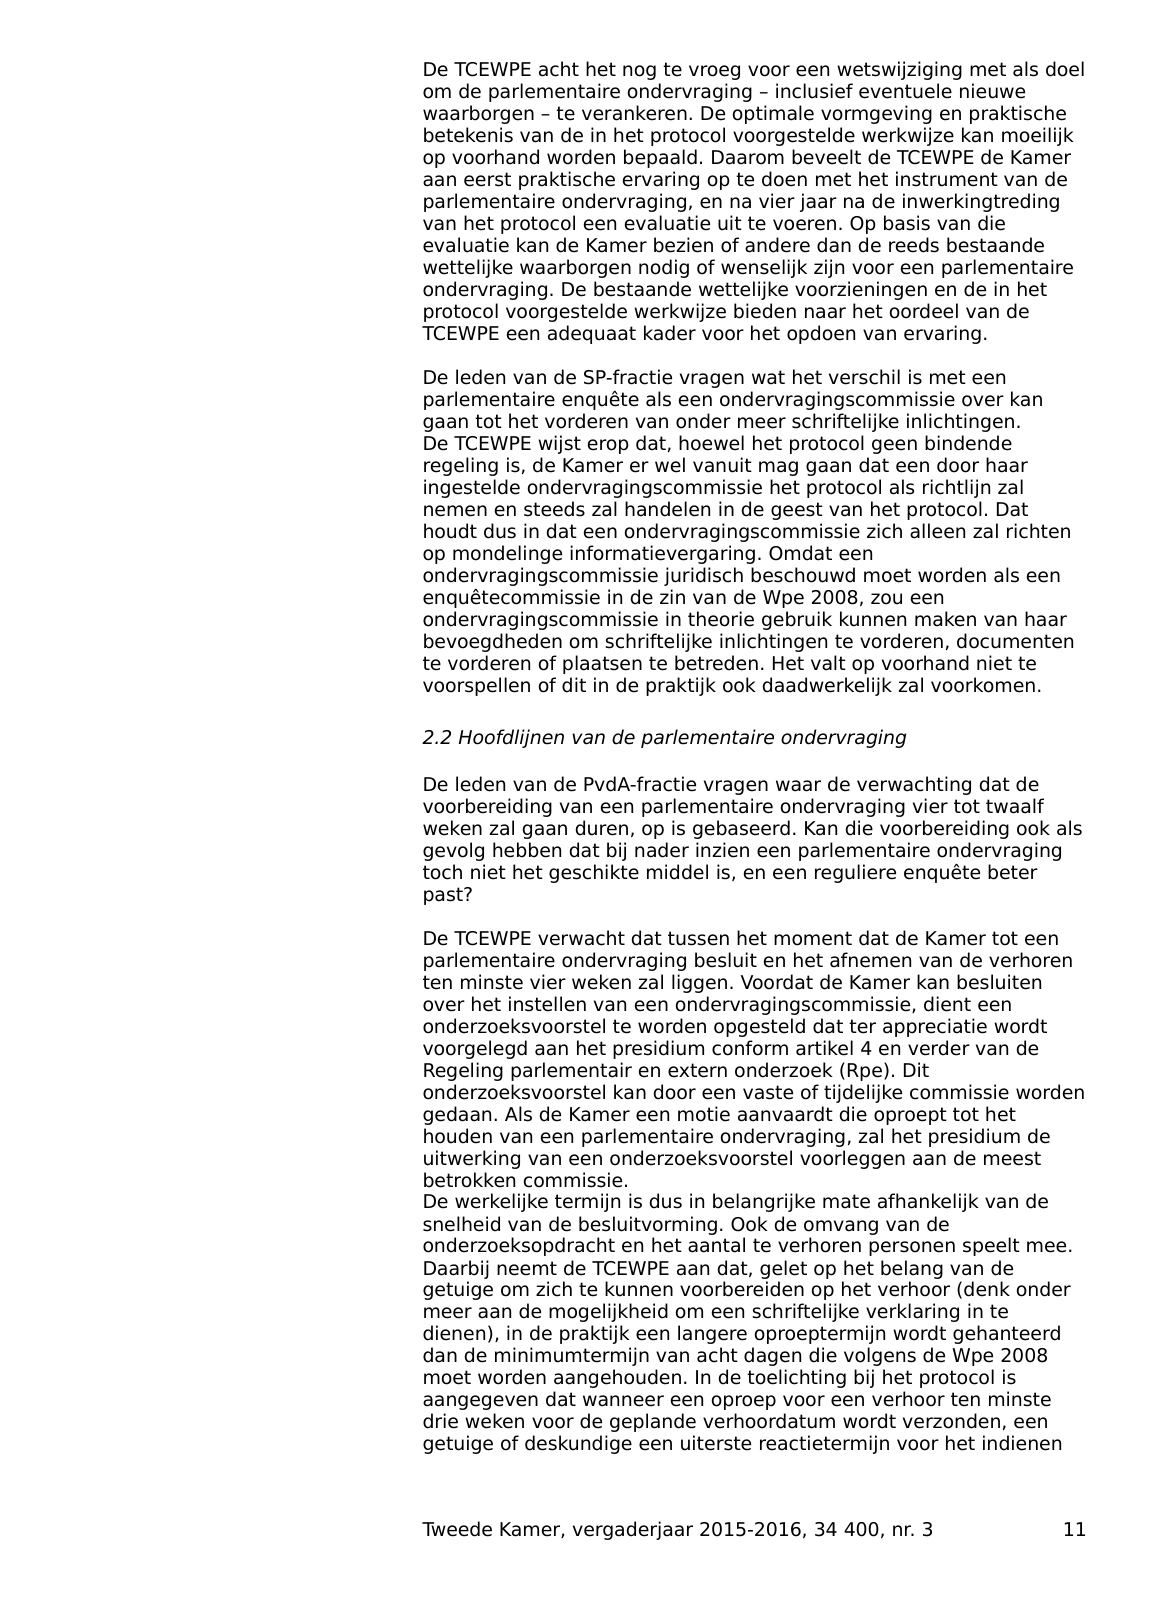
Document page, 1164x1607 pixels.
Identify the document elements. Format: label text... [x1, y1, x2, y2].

text De TCEWPE wijst erop dat, hoewel het protocol geen bindende regeling is, de Kamer er wel vanuit mag gaan dat een door haar ingestelde ondervragingscommissie het protocol als richtlijn zal nemen en steeds zal handelen in de geest van het protocol. Dat houdt dus in dat een ondervragingscommissie zich alleen zal richten op mondelinge informatievergaring. Omdat een ondervragingscommissie juridisch beschouwd moet worden als een enquêtecommissie in de zin van de Wpe 2008, zou een ondervragingscommissie in theorie gebruik kunnen maken van haar bevoegdheden om schriftelijke inlichtingen te vorderen, documenten te vorderen of plaatsen te betreden. Het valt op voorhand niet te voorspellen of dit in de praktijk ook daadwerkelijk zal voorkomen. [422, 433, 1087, 697]
subtitle 2.2 Hoofdlijnen van de parlementaire ondervraging [422, 727, 1087, 749]
text De leden van de PvdA-fractie vragen waar de verwachting dat de voorbereiding van een parlementaire ondervraging vier tot twaalf weken zal gaan duren, op is gebaseerd. Kan die voorbereiding ook als gevolg hebben dat bij nader inzien een parlementaire ondervraging toch niet het geschikte middel is, en een reguliere enquête beter past? [422, 774, 1087, 906]
text De leden van de SP-fractie vragen wat het verschil is met een parlementaire enquête als een ondervragingscommissie over kan gaan tot het vorderen van onder meer schriftelijke inlichtingen. [422, 367, 1087, 433]
text De TCEWPE acht het nog te vroeg voor een wetswijziging met als doel om de parlementaire ondervraging – inclusief eventuele nieuwe waarborgen – te verankeren. De optimale vormgeving en praktische betekenis van de in het protocol voorgestelde werkwijze kan moeilijk op voorhand worden bepaald. Daarom beveelt de TCEWPE de Kamer aan eerst praktische ervaring op te doen met het instrument van de parlementaire ondervraging, en na vier jaar na de inwerkingtreding van het protocol een evaluatie uit te voeren. Op basis van die evaluatie kan de Kamer bezien of andere dan de reeds bestaande wettelijke waarborgen nodig of wenselijk zijn voor een parlementaire ondervraging. De bestaande wettelijke voorzieningen en de in het protocol voorgestelde werkwijze bieden naar het oordeel van de TCEWPE een adequaat kader voor het opdoen van ervaring. [422, 59, 1087, 345]
text De werkelijke termijn is dus in belangrijke mate afhankelijk van de snelheid van de besluitvorming. Ook de omvang van de onderzoeksopdracht en het aantal te verhoren personen speelt mee. Daarbij neemt de TCEWPE aan dat, gelet op het belang van de getuige om zich te kunnen voorbereiden op het verhoor (denk onder meer aan de mogelijkheid om een schriftelijke verklaring in te dienen), in de praktijk een langere oproeptermijn wordt gehanteerd dan de minimumtermijn van acht dagen die volgens de Wpe 2008 moet worden aangehouden. In de toelichting bij het protocol is aangegeven dat wanneer een oproep voor een verhoor ten minste drie weken voor de geplande verhoordatum wordt verzonden, een getuige of deskundige een uiterste reactietermijn voor het indienen [422, 1191, 1087, 1455]
text De TCEWPE verwacht dat tussen het moment dat de Kamer tot een parlementaire ondervraging besluit en het afnemen van de verhoren ten minste vier weken zal liggen. Voordat de Kamer kan besluiten over het instellen van een ondervragingscommissie, dient een onderzoeksvoorstel te worden opgesteld dat ter appreciatie wordt voorgelegd aan het presidium conform artikel 4 en verder van de Regeling parlementair en extern onderzoek (Rpe). Dit onderzoeksvoorstel kan door een vaste of tijdelijke commissie worden gedaan. Als de Kamer een motie aanvaardt die oproept tot het houden van een parlementaire ondervraging, zal het presidium de uitwerking van een onderzoeksvoorstel voorleggen aan de meest betrokken commissie. [422, 928, 1087, 1191]
